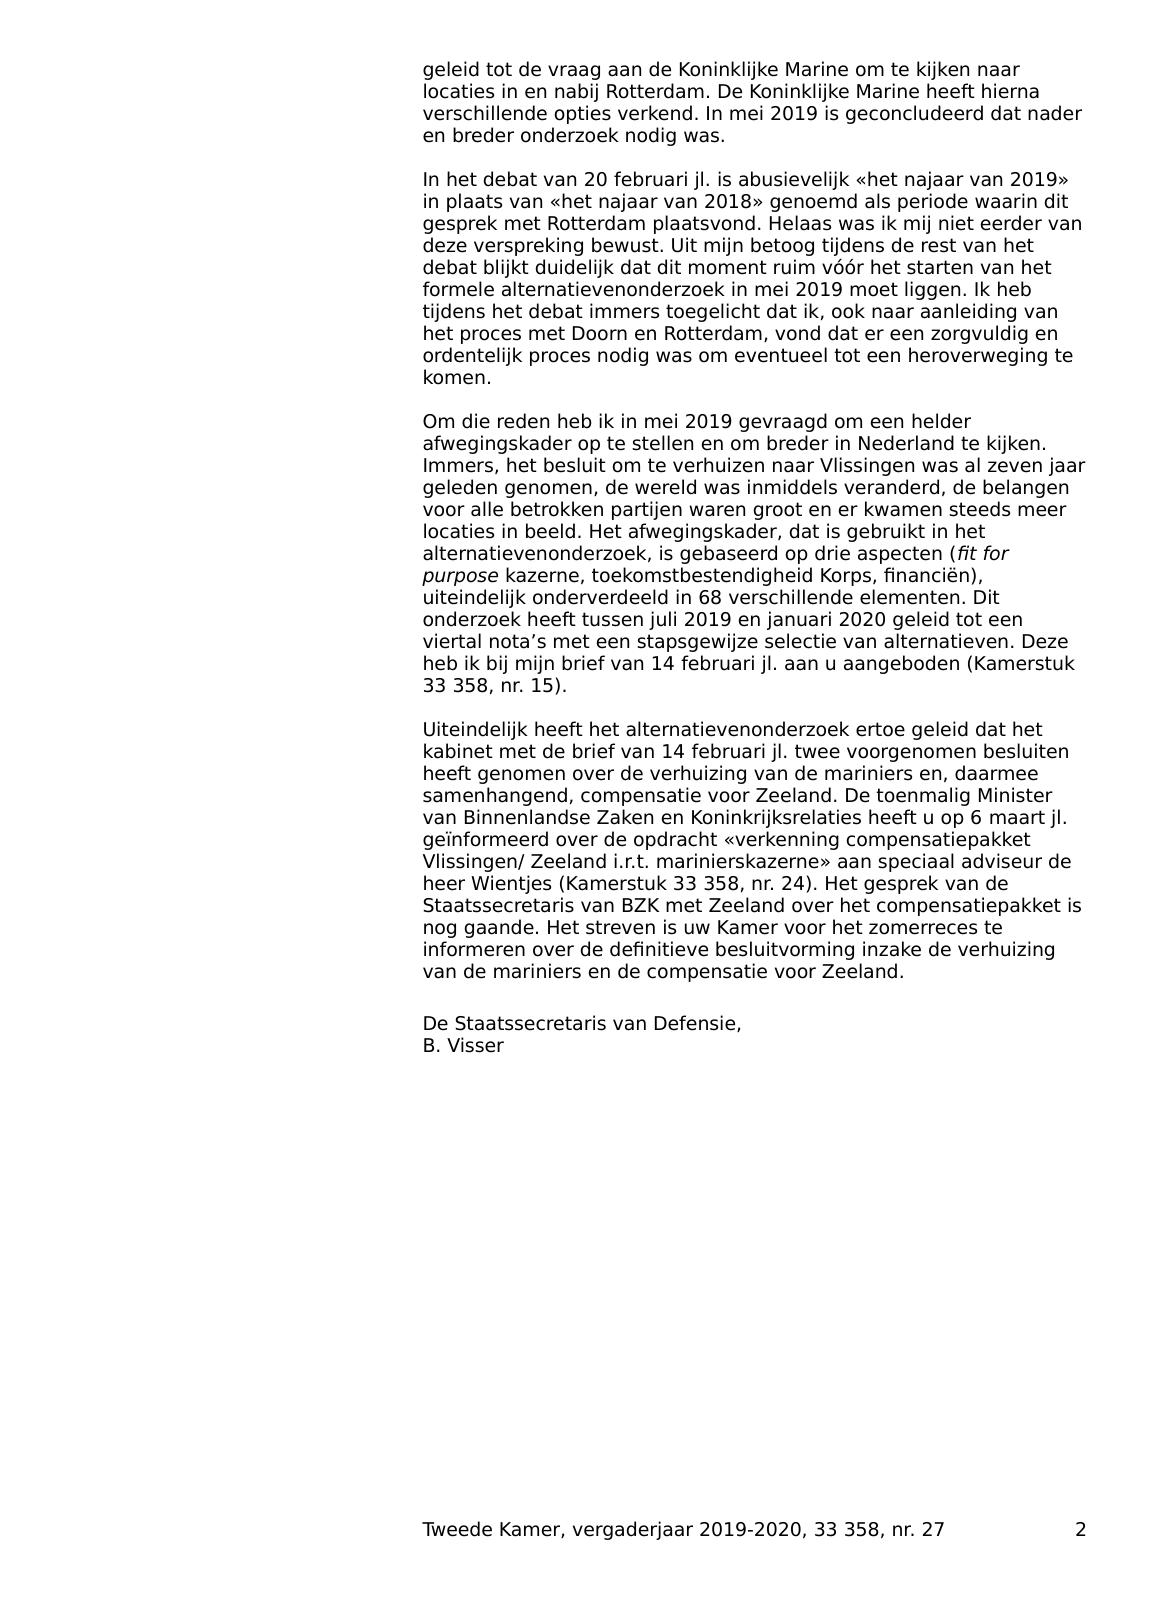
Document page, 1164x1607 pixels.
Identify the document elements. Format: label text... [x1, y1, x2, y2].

text Uiteindelijk heeft het alternatievenonderzoek ertoe geleid dat het kabinet met de brief van 14 februari jl. twee voorgenomen besluiten heeft genomen over de verhuizing van de mariniers en, daarmee samenhangend, compensatie voor Zeeland. De toenmalig Minister van Binnenlandse Zaken en Koninkrijksrelaties heeft u op 6 maart jl. geïnformeerd over de opdracht «verkenning compensatiepakket Vlissingen/ Zeeland i.r.t. marinierskazerne» aan speciaal adviseur de heer Wientjes (Kamerstuk 33 358, nr. 24). Het gesprek van de Staatssecretaris van BZK met Zeeland over het compensatiepakket is nog gaande. Het streven is uw Kamer voor het zomerreces te informeren over de definitieve besluitvorming inzake de verhuizing van de mariniers en de compensatie voor Zeeland. [422, 719, 1087, 983]
text In het debat van 20 februari jl. is abusievelijk «het najaar van 2019» in plaats van «het najaar van 2018» genoemd als periode waarin dit gesprek met Rotterdam plaatsvond. Helaas was ik mij niet eerder van deze verspreking bewust. Uit mijn betoog tijdens de rest van het debat blijkt duidelijk dat dit moment ruim vóór het starten van het formele alternatievenonderzoek in mei 2019 moet liggen. Ik heb tijdens het debat immers toegelicht dat ik, ook naar aanleiding van het proces met Doorn en Rotterdam, vond dat er een zorgvuldig en ordentelijk proces nodig was om eventueel tot een heroverweging te komen. [422, 169, 1087, 389]
text Om die reden heb ik in mei 2019 gevraagd om een helder afwegingskader op te stellen en om breder in Nederland te kijken. Immers, het besluit om te verhuizen naar Vlissingen was al zeven jaar geleden genomen, de wereld was inmiddels veranderd, de belangen voor alle betrokken partijen waren groot en er kwamen steeds meer locaties in beeld. Het afwegingskader, dat is gebruikt in het alternatievenonderzoek, is gebaseerd op drie aspecten (fit for purpose kazerne, toekomstbestendigheid Korps, financiën), uiteindelijk onderverdeeld in 68 verschillende elementen. Dit onderzoek heeft tussen juli 2019 en januari 2020 geleid tot een viertal nota’s met een stapsgewijze selectie van alternatieven. Deze heb ik bij mijn brief van 14 februari jl. aan u aangeboden (Kamerstuk 33 358, nr. 15). [422, 411, 1087, 697]
text De Staatssecretaris van Defensie, B. Visser [422, 1013, 1087, 1057]
text geleid tot de vraag aan de Koninklijke Marine om te kijken naar locaties in en nabij Rotterdam. De Koninklijke Marine heeft hierna verschillende opties verkend. In mei 2019 is geconcludeerd dat nader en breder onderzoek nodig was. [422, 59, 1087, 147]
